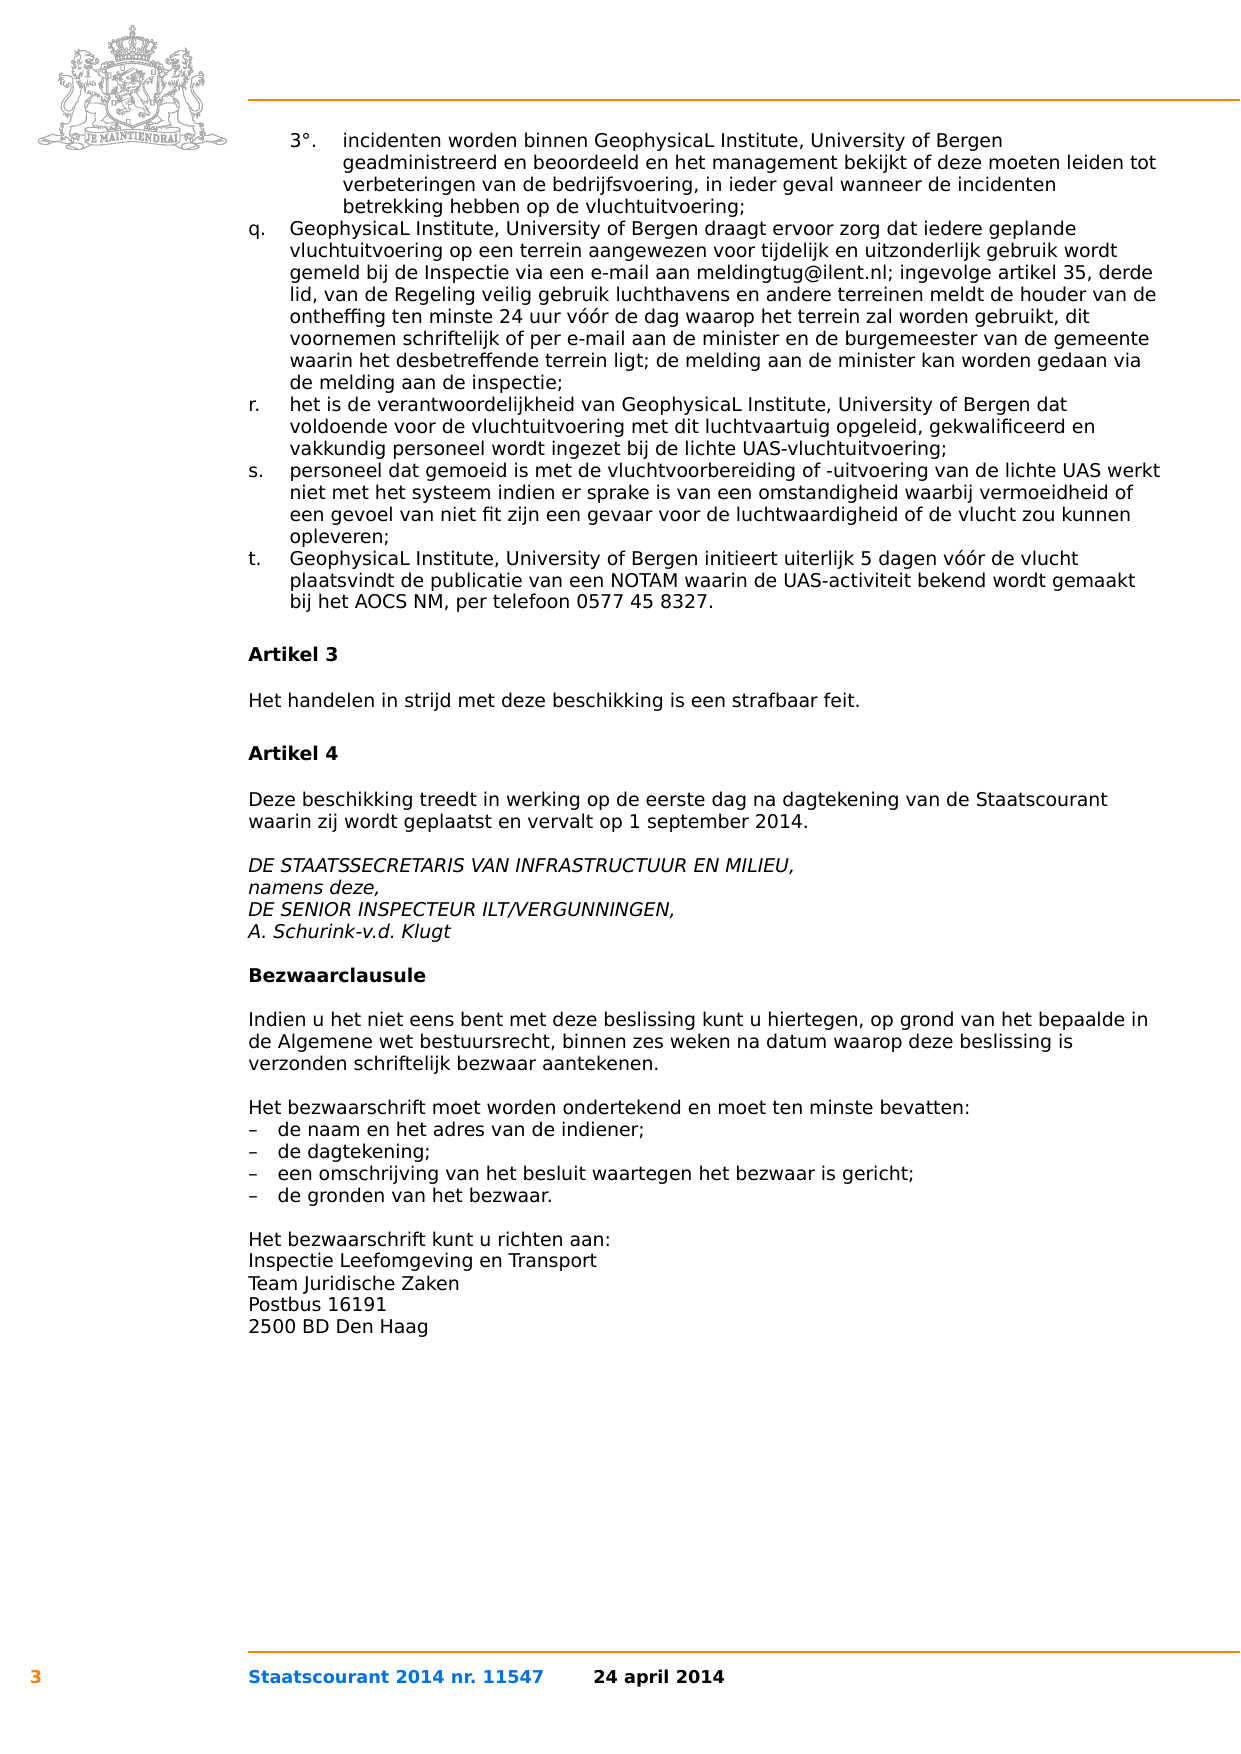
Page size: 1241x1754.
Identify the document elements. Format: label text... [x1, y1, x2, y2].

text r. het is de verantwoordelijkheid van GeophysicaL Institute, University of Bergen dat voldoende voor de vluchtuitvoering met dit luchtvaartuig opgeleid, gekwalificeerd en vakkundig personeel wordt ingezet bij de lichte UAS-vluchtuitvoering; [248, 394, 1163, 459]
text Bezwaarclausule [248, 965, 1163, 987]
text s. personeel dat gemoeid is met de vluchtvoorbereiding of -uitvoering van de lichte UAS werkt niet met het systeem indien er sprake is van een omstandigheid waarbij vermoeidheid of een gevoel van niet fit zijn een gevaar voor de luchtwaardigheid of de vlucht zou kunnen opleveren; [248, 459, 1163, 547]
text Inspectie Leefomgeving en Transport [248, 1250, 1163, 1272]
text 3°. incidenten worden binnen GeophysicaL Institute, University of Bergen geadministreerd en beoordeeld en het management bekijkt of deze moeten leiden tot verbeteringen van de bedrijfsvoering, in ieder geval wanneer de incidenten betrekking hebben op de vluchtuitvoering; [289, 130, 1163, 218]
text – de dagtekening; [248, 1141, 1163, 1163]
text DE STAATSSECRETARIS VAN INFRASTRUCTUUR EN MILIEU, namens deze, DE SENIOR INSPECTEUR ILT/VERGUNNINGEN, A. Schurink-v.d. Klugt [248, 855, 1163, 943]
text q. GeophysicaL Institute, University of Bergen draagt ervoor zorg dat iedere geplande vluchtuitvoering op een terrein aangewezen voor tijdelijk en uitzonderlijk gebruik wordt gemeld bij de Inspectie via een e-mail aan meldingtug@ilent.nl; ingevolge artikel 35, derde lid, van de Regeling veilig gebruik luchthavens en andere terreinen meldt de houder van de ontheffing ten minste 24 uur vóór de dag waarop het terrein zal worden gebruikt, dit voornemen schriftelijk of per e-mail aan de minister en de burgemeester van de gemeente waarin het desbetreffende terrein ligt; de melding aan de minister kan worden gedaan via de melding aan de inspectie; [248, 218, 1163, 394]
text – een omschrijving van het besluit waartegen het bezwaar is gericht; [248, 1163, 1163, 1184]
text – de gronden van het bezwaar. [248, 1184, 1163, 1207]
text Het bezwaarschrift moet worden ondertekend en moet ten minste bevatten: [248, 1097, 1163, 1119]
subtitle Artikel 3 [248, 643, 1163, 665]
text Indien u het niet eens bent met deze beslissing kunt u hiertegen, op grond van het bepaalde in de Algemene wet bestuursrecht, binnen zes weken na datum waarop deze beslissing is verzonden schriftelijk bezwaar aantekenen. [248, 1009, 1163, 1075]
text Het handelen in strijd met deze beschikking is een strafbaar feit. [248, 690, 1163, 712]
text Postbus 16191 [248, 1294, 1163, 1316]
text Team Juridische Zaken [248, 1272, 1163, 1294]
text Het bezwaarschrift kunt u richten aan: [248, 1228, 1163, 1250]
text t. GeophysicaL Institute, University of Bergen initieert uiterlijk 5 dagen vóór de vlucht plaatsvindt de publicatie van een NOTAM waarin de UAS-activiteit bekend wordt gemaakt bij het AOCS NM, per telefoon 0577 45 8327. [248, 547, 1163, 613]
text – de naam en het adres van de indiener; [248, 1119, 1163, 1141]
text 2500 BD Den Haag [248, 1316, 1163, 1338]
picture [38, 25, 227, 150]
text Deze beschikking treedt in werking op de eerste dag na dagtekening van de Staatscourant waarin zij wordt geplaatst en vervalt op 1 september 2014. [248, 789, 1163, 833]
subtitle Artikel 4 [248, 742, 1163, 764]
